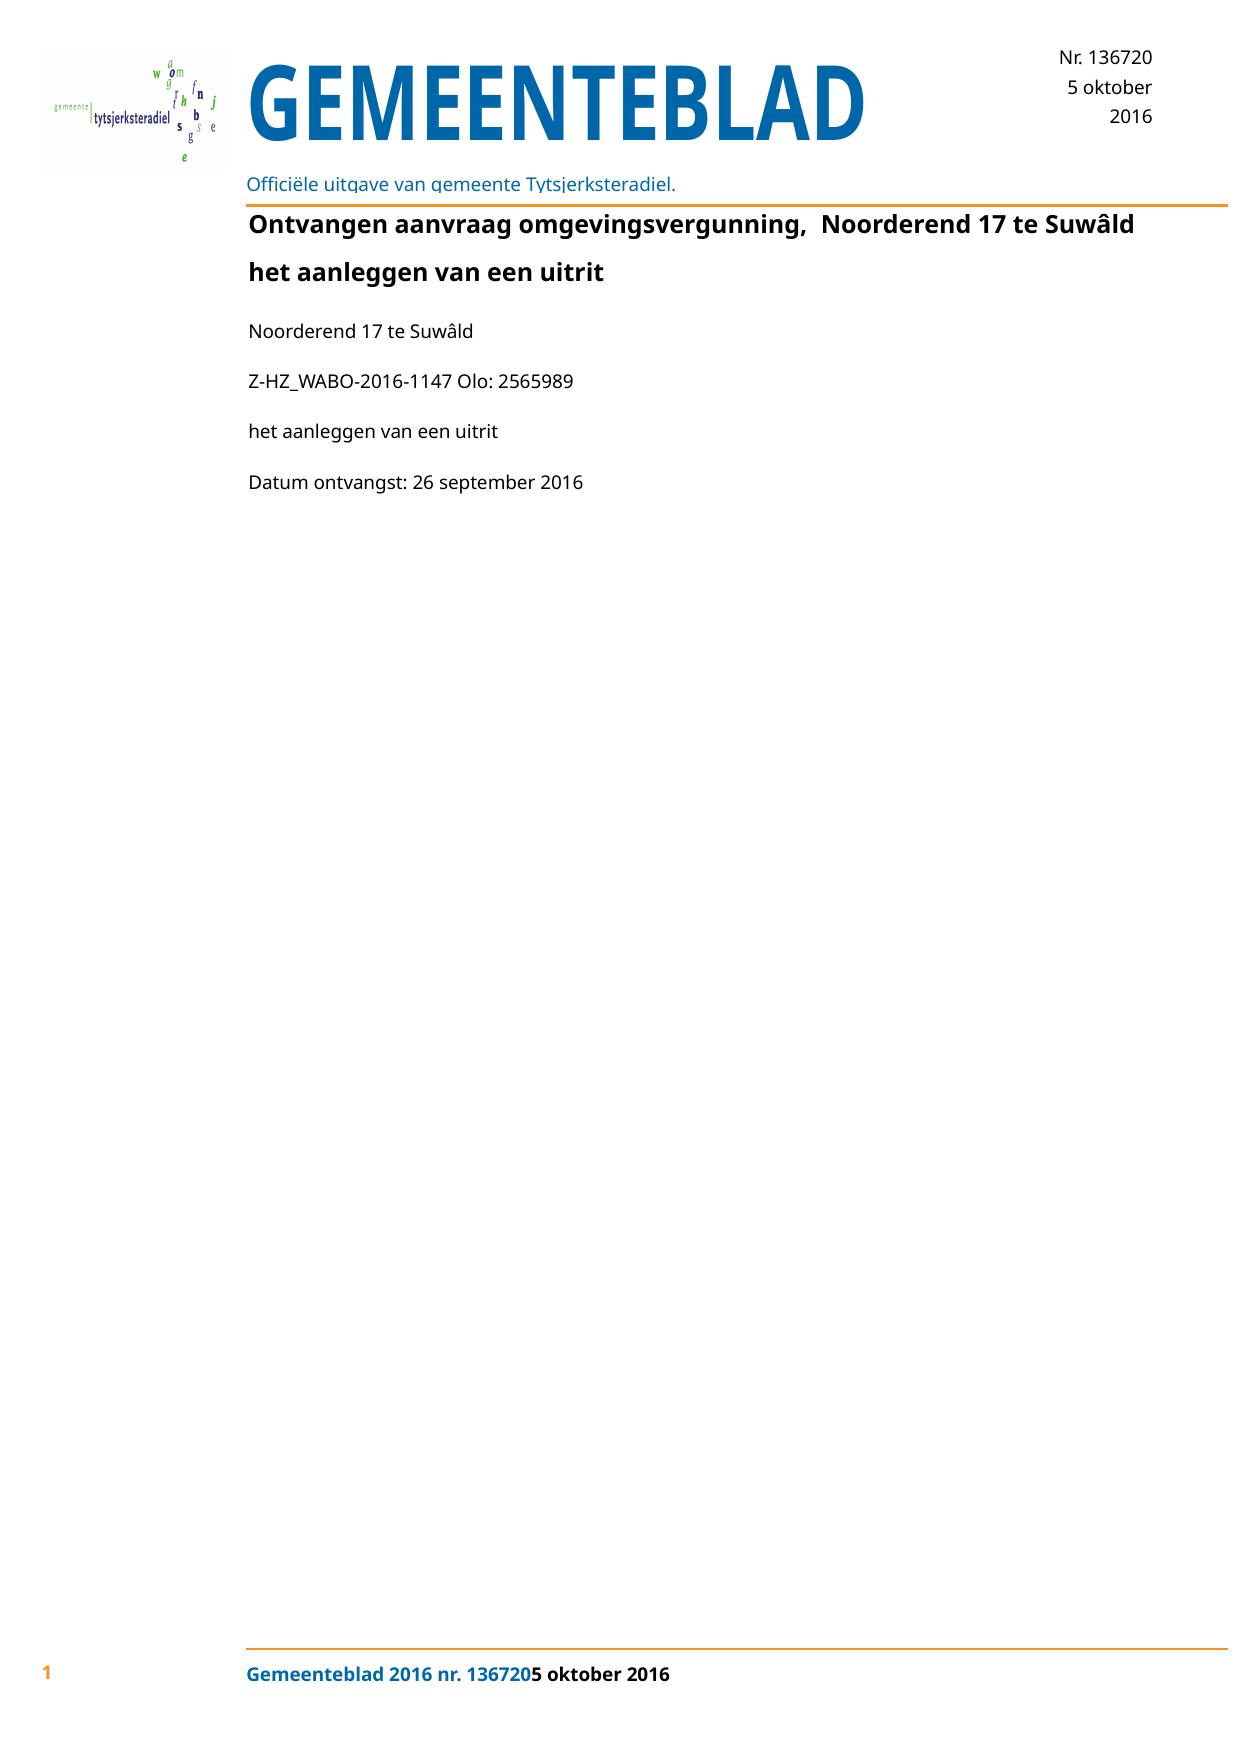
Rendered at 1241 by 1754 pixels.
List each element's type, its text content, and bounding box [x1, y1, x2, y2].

picture [41, 47, 231, 172]
text Ontvangen aanvraag omgevingsvergunning, Noorderend 17 te Suwâld het aanleggen van een uitrit [248, 207, 1152, 288]
text Noorderend 17 te Suwâld [248, 318, 1152, 344]
text Datum ontvangst: 26 september 2016 [248, 469, 1152, 495]
text Z-HZ_WABO-2016-1147 Olo: 2565989 [248, 368, 1152, 394]
text het aanleggen van een uitrit [248, 419, 1152, 444]
